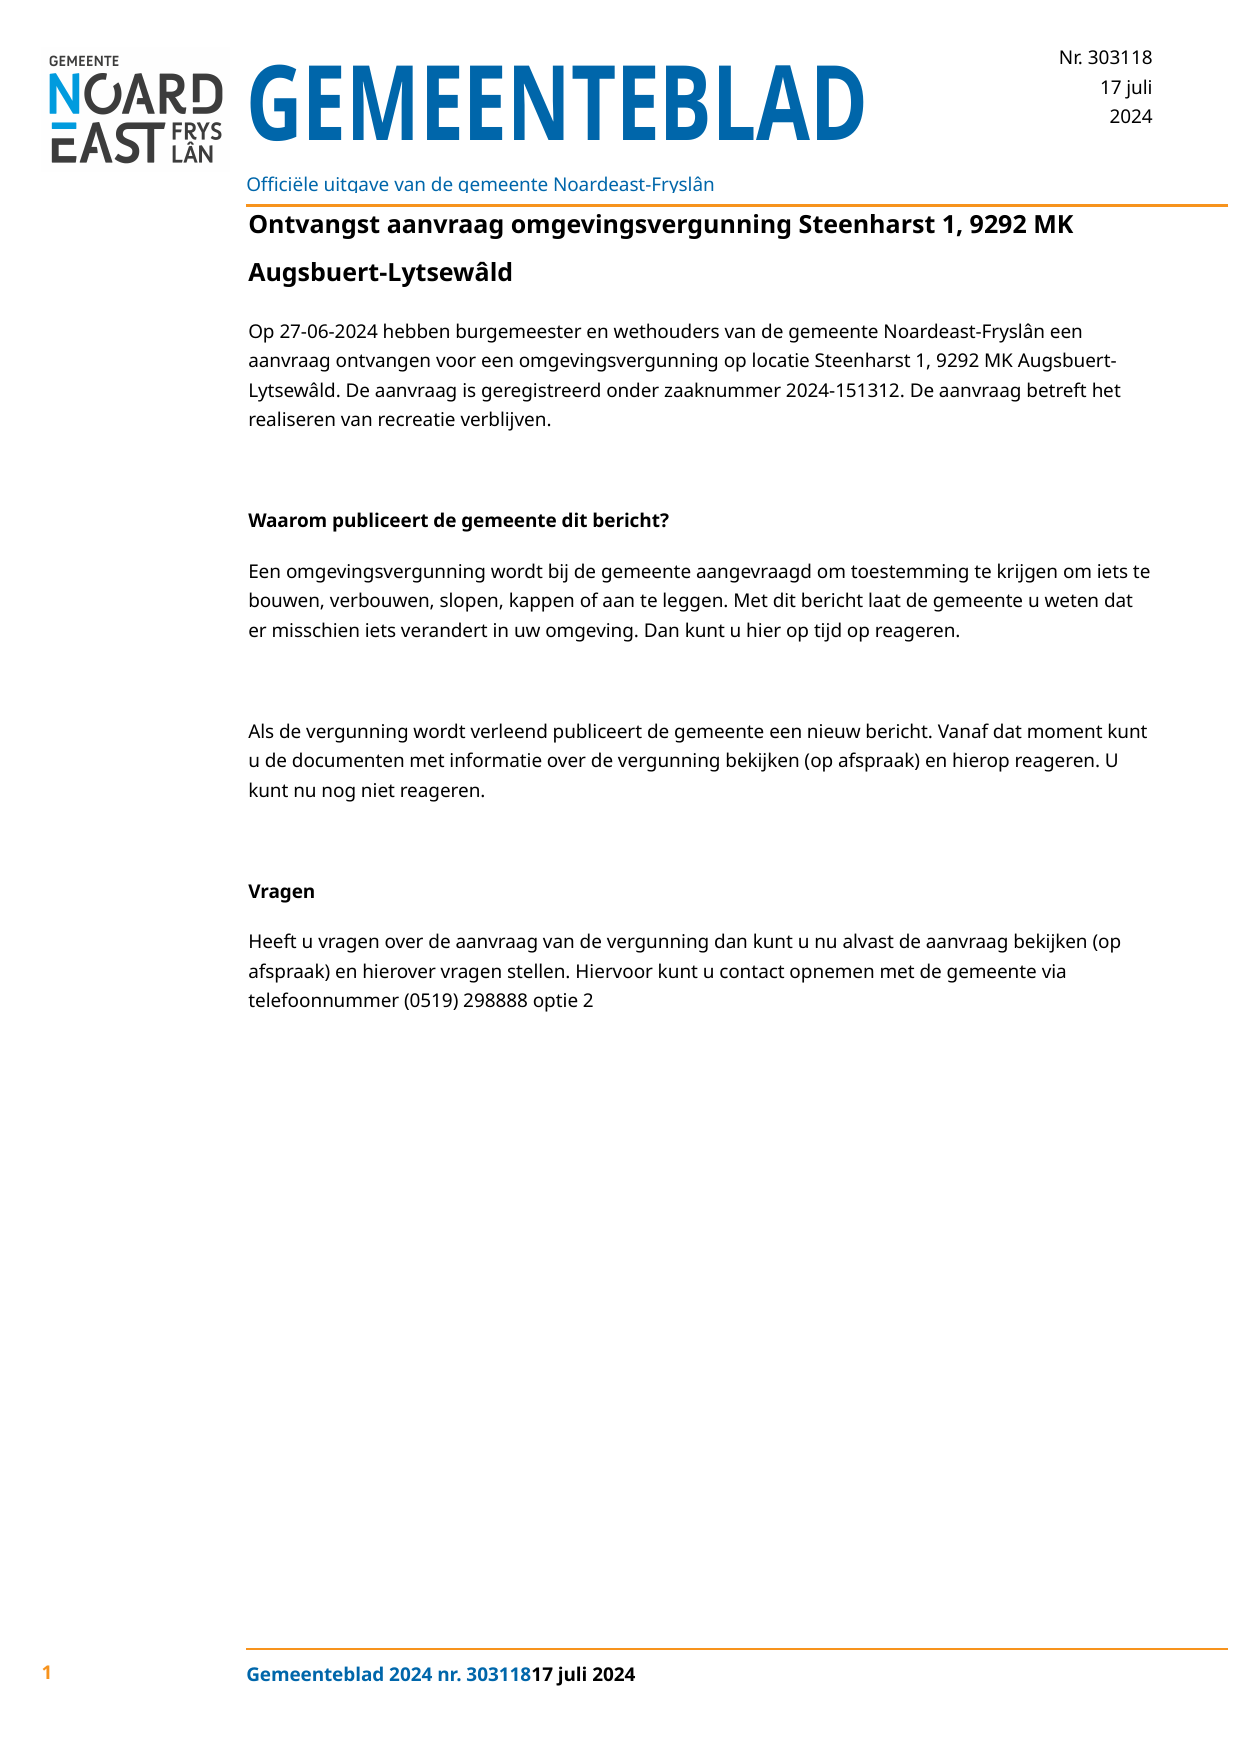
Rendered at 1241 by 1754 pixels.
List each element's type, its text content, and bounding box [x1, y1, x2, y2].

picture [41, 47, 231, 172]
text Op 27-06-2024 hebben burgemeester en wethouders van de gemeente Noardeast-Fryslân een aanvraag ontvangen voor een omgevingsvergunning op locatie Steenharst 1, 9292 MK Augsbuert-Lytsewâld. De aanvraag is geregistreerd onder zaaknummer 2024-151312. De aanvraag betreft het realiseren van recreatie verblijven. [248, 318, 1152, 432]
text Ontvangst aanvraag omgevingsvergunning Steenharst 1, 9292 MK Augsbuert-Lytsewâld [248, 207, 1152, 288]
text Vragen [248, 878, 1152, 904]
text Als de vergunning wordt verleend publiceert de gemeente een nieuw bericht. Vanaf dat moment kunt u de documenten met informatie over de vergunning bekijken (op afspraak) en hierop reageren. U kunt nu nog niet reageren. [248, 718, 1152, 803]
text Heeft u vragen over de aanvraag van de vergunning dan kunt u nu alvast de aanvraag bekijken (op afspraak) en hierover vragen stellen. Hiervoor kunt u contact opnemen met de gemeente via telefoonnummer (0519) 298888 optie 2 [248, 928, 1152, 1013]
text Waarom publiceert de gemeente dit bericht? [248, 507, 1152, 533]
text Een omgevingsvergunning wordt bij de gemeente aangevraagd om toestemming te krijgen om iets te bouwen, verbouwen, slopen, kappen of aan te leggen. Met dit bericht laat de gemeente u weten dat er misschien iets verandert in uw omgeving. Dan kunt u hier op tijd op reageren. [248, 558, 1152, 643]
